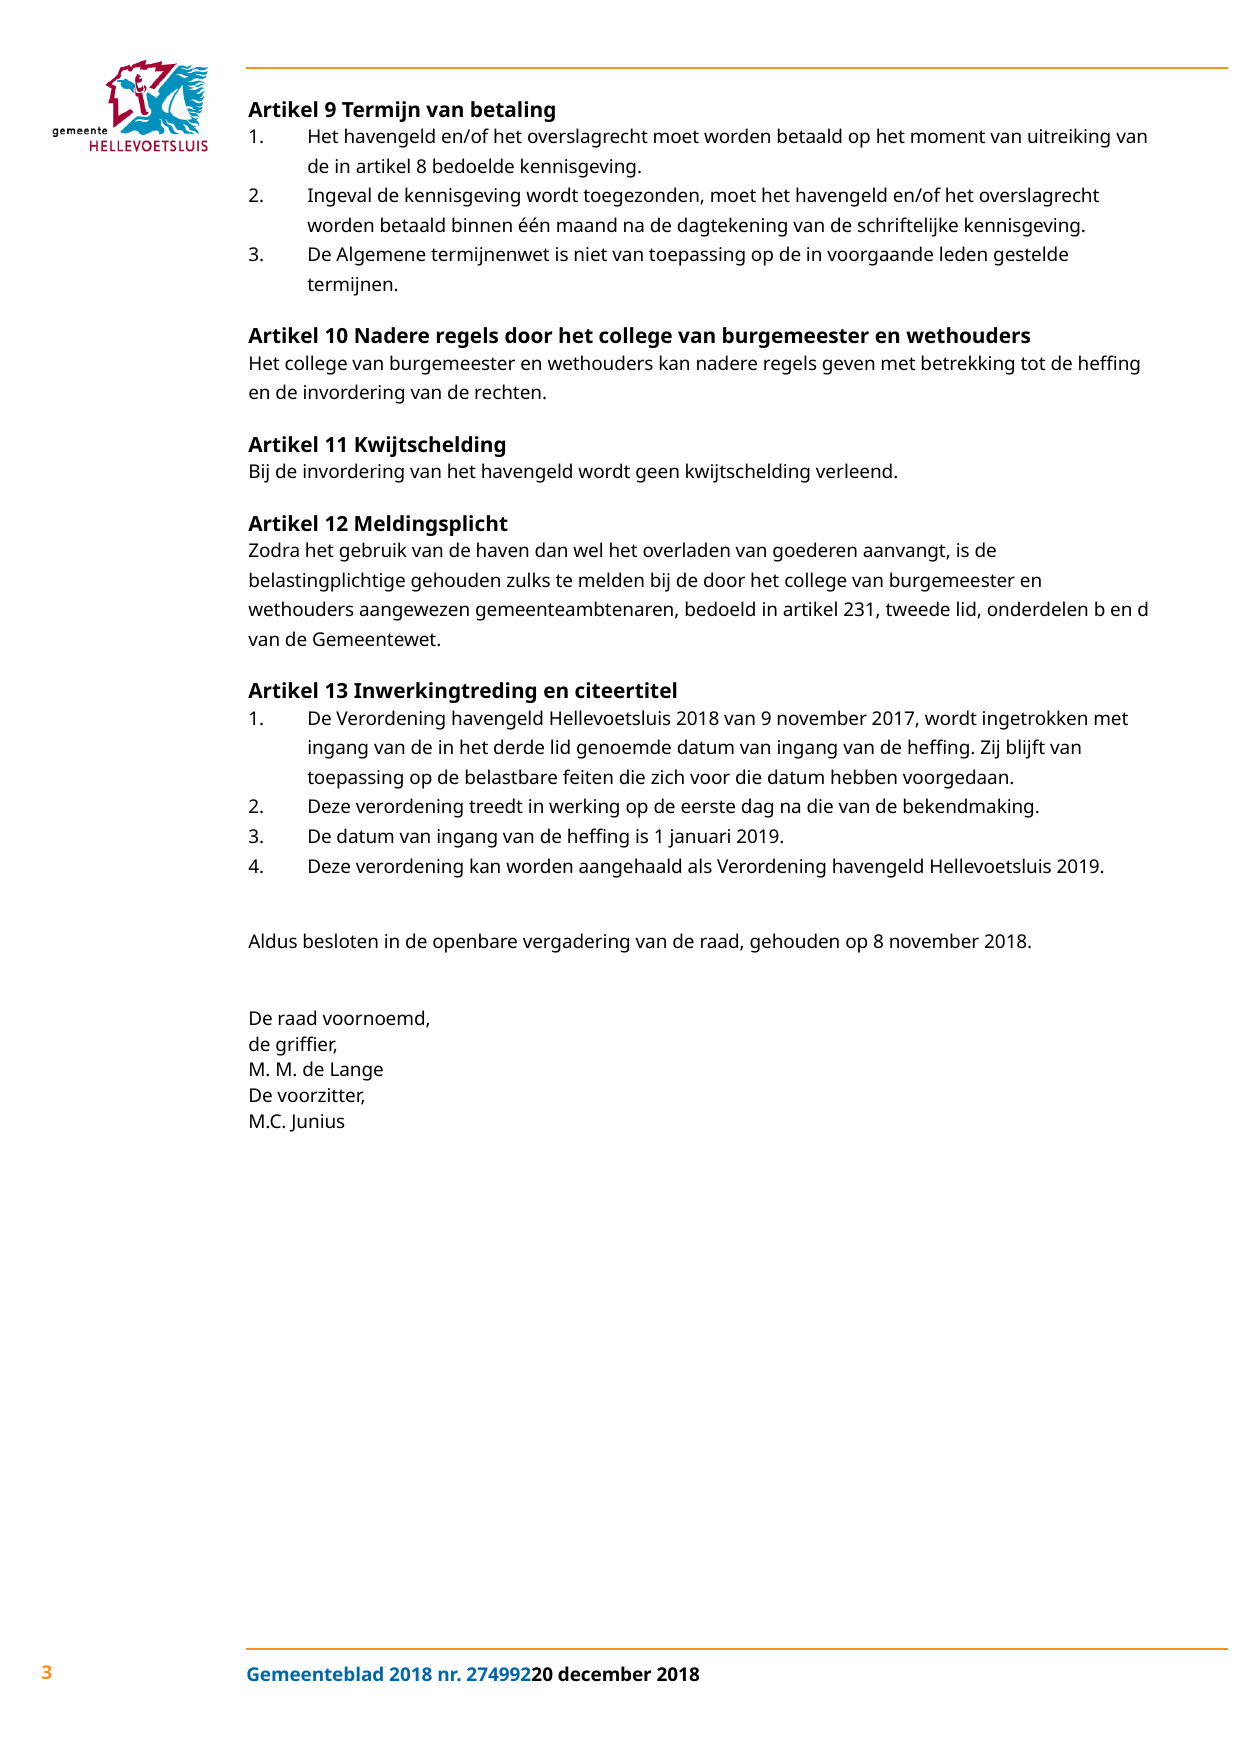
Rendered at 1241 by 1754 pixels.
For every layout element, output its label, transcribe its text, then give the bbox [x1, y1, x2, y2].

text De voorzitter, [248, 1082, 1152, 1108]
text Artikel 12 Meldingsplicht [248, 509, 1152, 537]
list Het havengeld en/of het overslagrecht moet worden betaald op het moment van uitreiking van de in artikel 8 bedoelde kennisgeving. [248, 123, 1152, 178]
text M.C. Junius [248, 1108, 1152, 1134]
text M. M. de Lange [248, 1057, 1152, 1082]
list De datum van ingang van de heffing is 1 januari 2019. [248, 823, 1152, 849]
text Het college van burgemeester en wethouders kan nadere regels geven met betrekking tot de heffing en de invordering van de rechten. [248, 350, 1152, 405]
list De Verordening havengeld Hellevoetsluis 2018 van 9 november 2017, wordt ingetrokken met ingang van de in het derde lid genoemde datum van ingang van de heffing. Zij blijft van toepassing op de belastbare feiten die zich voor die datum hebben voorgedaan. [248, 705, 1152, 790]
list Deze verordening kan worden aangehaald als Verordening havengeld Hellevoetsluis 2019. [248, 853, 1152, 878]
list Ingeval de kennisgeving wordt toegezonden, moet het havengeld en/of het overslagrecht worden betaald binnen één maand na de dagtekening van de schriftelijke kennisgeving. [248, 182, 1152, 238]
list De Algemene termijnenwet is niet van toepassing op de in voorgaande leden gestelde termijnen. [248, 242, 1152, 297]
list Deze verordening treedt in werking op de eerste dag na die van de bekendmaking. [248, 794, 1152, 819]
picture [41, 47, 231, 172]
text de griffier, [248, 1031, 1152, 1057]
text Aldus besloten in de openbare vergadering van de raad, gehouden op 8 november 2018. [248, 928, 1152, 954]
text Artikel 11 Kwijtschelding [248, 430, 1152, 458]
text Bij de invordering van het havengeld wordt geen kwijtschelding verleend. [248, 458, 1152, 484]
text Artikel 13 Inwerkingtreding en citeertitel [248, 676, 1152, 705]
text Zodra het gebruik van de haven dan wel het overladen van goederen aanvangt, is de belastingplichtige gehouden zulks te melden bij de door het college van burgemeester en wethouders aangewezen gemeenteambtenaren, bedoeld in artikel 231, tweede lid, onderdelen b en d van de Gemeentewet. [248, 537, 1152, 652]
text Artikel 10 Nadere regels door het college van burgemeester en wethouders [248, 322, 1152, 350]
text De raad voornoemd, [248, 1005, 1152, 1031]
text Artikel 9 Termijn van betaling [248, 95, 1152, 123]
